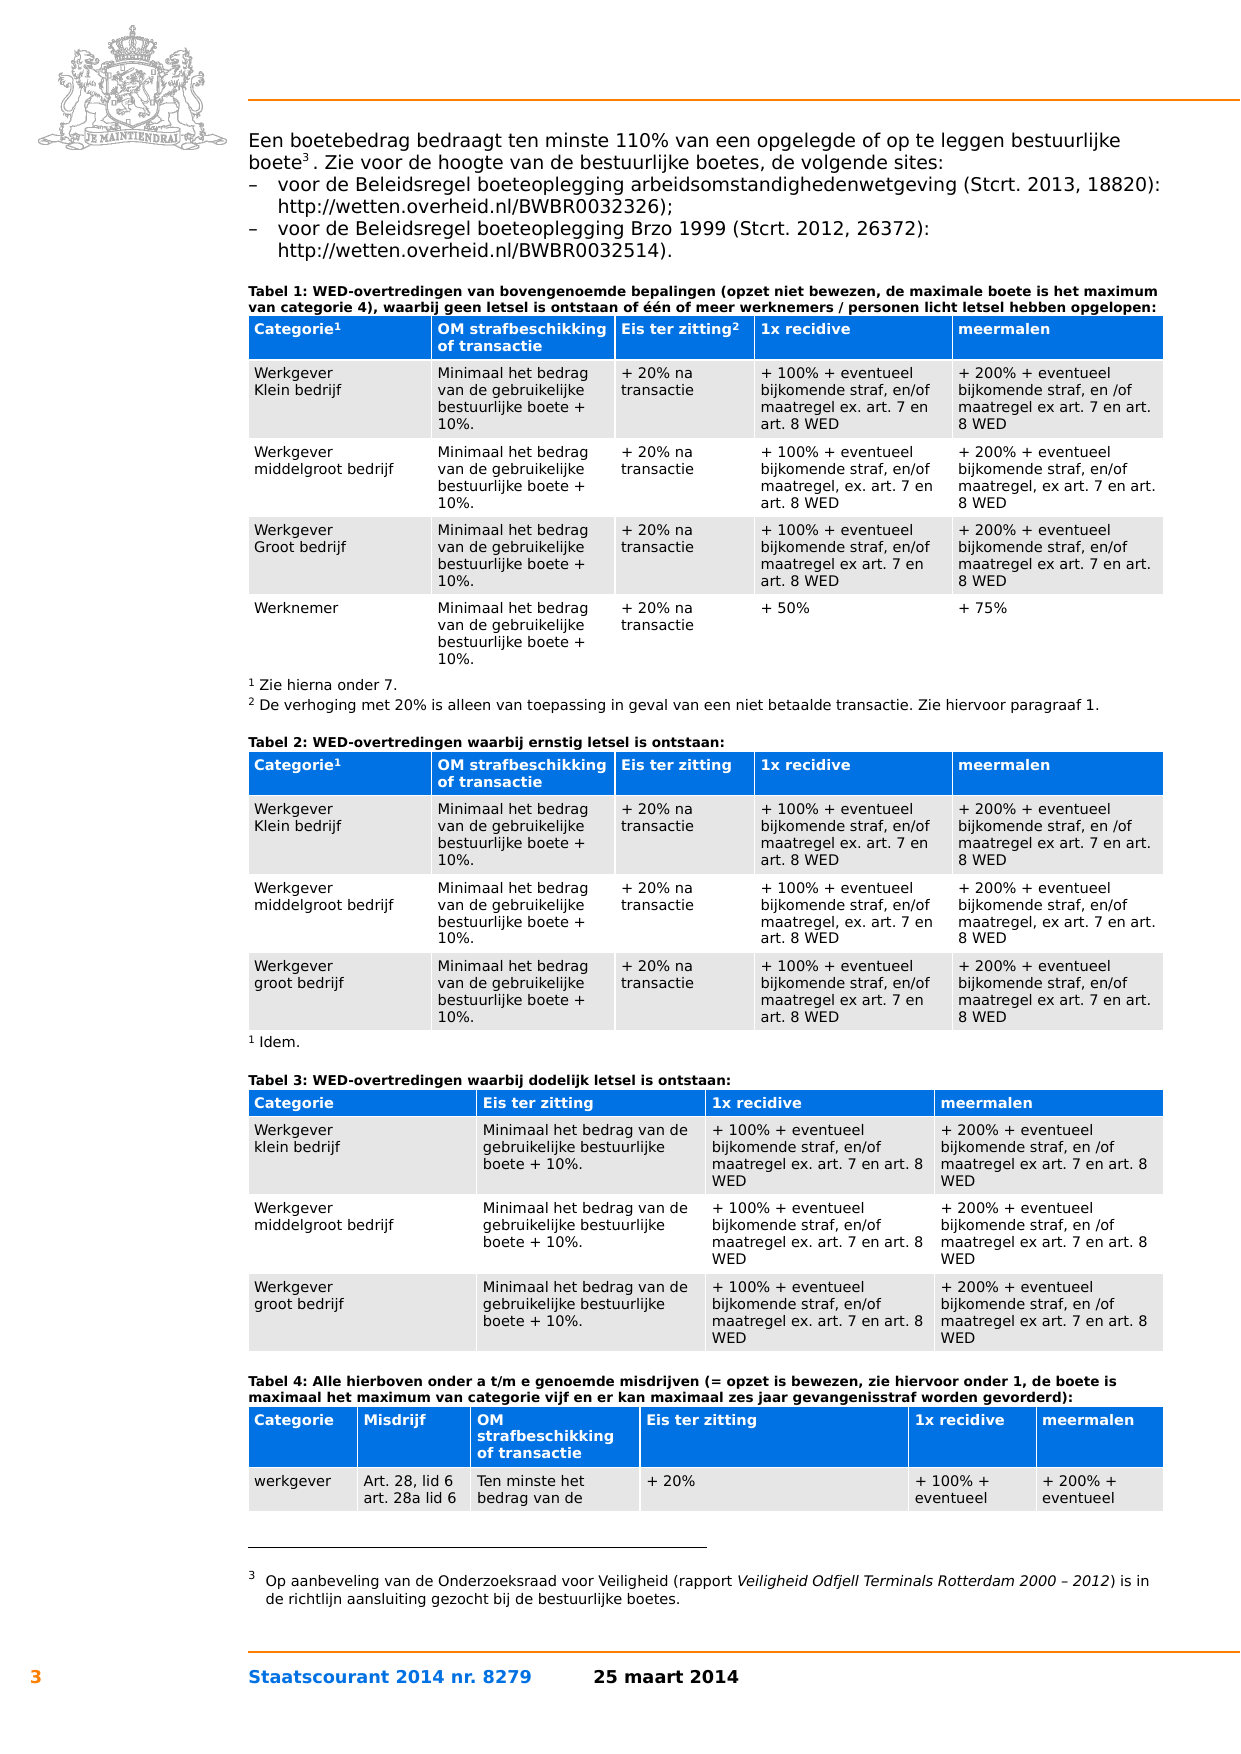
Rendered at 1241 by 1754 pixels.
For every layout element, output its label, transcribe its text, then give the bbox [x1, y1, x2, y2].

table_cell Minimaal het bedrag van de gebruikelijke bestuurlijke boete + 10%. [432, 875, 614, 952]
table_cell Minimaal het bedrag van de gebruikelijke bestuurlijke boete + 10%. [432, 596, 614, 673]
table_cell + 100% + eventueel bijkomende straf, en/of maatregel ex. art. 7 en art. 8 WED [755, 361, 952, 438]
table_cell werkgever [249, 1468, 357, 1511]
text Een boetebedrag bedraagt ten minste 110% van een opgelegde of op te leggen bestuurlijke boete. Zie voor de hoogte van de bestuurlijke boetes, de volgende sites: [248, 130, 1163, 174]
table_cell 1 Idem. [248, 1031, 1163, 1051]
table_cell + 200% + eventueel bijkomende straf, en /of maatregel ex art. 7 en art. 8 WED [953, 796, 1163, 874]
table_cell 1x recidive [706, 1090, 934, 1116]
table_cell + 200% + eventueel bijkomende straf, en /of maatregel ex art. 7 en art. 8 WED [953, 361, 1163, 438]
table_cell Minimaal het bedrag van de gebruikelijke bestuurlijke boete + 10%. [432, 439, 614, 516]
table_cell Werkgever groot bedrijf [249, 1274, 476, 1351]
table_cell Werknemer [249, 596, 431, 673]
table_cell + 50% [755, 596, 952, 673]
table_cell Werkgever middelgroot bedrijf [249, 875, 431, 952]
table_cell + 100% + eventueel bijkomende straf, en/of maatregel ex art. 7 en art. 8 WED [755, 953, 952, 1030]
table_cell Eis ter zitting [641, 1407, 908, 1467]
table_cell 1x recidive [909, 1407, 1036, 1467]
table_cell Minimaal het bedrag van de gebruikelijke bestuurlijke boete + 10%. [432, 361, 614, 438]
table_cell Werkgever Klein bedrijf [249, 361, 431, 438]
table_cell Werkgever middelgroot bedrijf [249, 439, 431, 516]
table_cell Eis ter zitting2 [616, 316, 754, 359]
table_header Tabel 4: Alle hierboven onder a t/m e genoemde misdrijven (= opzet is bewezen, zie hiervoor onder 1, de boete is maximaal het maximum van categorie vijf en er kan maximaal zes jaar gevangenisstraf worden gevorderd): [248, 1374, 1163, 1406]
table_cell Minimaal het bedrag van de gebruikelijke bestuurlijke boete + 10%. [477, 1196, 705, 1273]
table_cell + 200% + eventueel bijkomende straf, en/of maatregel ex art. 7 en art. 8 WED [953, 953, 1163, 1030]
table_cell + 200% + eventueel bijkomende straf, en /of maatregel ex art. 7 en art. 8 WED [935, 1117, 1163, 1194]
table_cell + 100% + eventueel bijkomende straf, en/of maatregel ex. art. 7 en art. 8 WED [755, 796, 952, 874]
table_cell Werkgever groot bedrijf [249, 953, 431, 1030]
table_cell Werkgever middelgroot bedrijf [249, 1196, 476, 1273]
table_cell Eis ter zitting [477, 1090, 705, 1116]
picture [38, 25, 227, 150]
table_cell + 100% + eventueel bijkomende straf, en/of maatregel, ex. art. 7 en art. 8 WED [755, 875, 952, 952]
table_cell Categorie1 [249, 316, 431, 359]
table_cell OM strafbeschikking of transactie [432, 752, 614, 795]
table_cell Art. 28, lid 6 art. 28a lid 6 [358, 1468, 470, 1511]
text Op aanbeveling van de Onderzoeksraad voor Veiligheid (rapport Veiligheid Odfjell Terminals Rotterdam 2000 – 2012) is in de richtlijn aansluiting gezocht bij de bestuurlijke boetes. [248, 1569, 1163, 1608]
table_cell + 200% + eventueel bijkomende straf, en /of maatregel ex art. 7 en art. 8 WED [935, 1196, 1163, 1273]
table_cell Eis ter zitting [616, 752, 754, 795]
table_cell + 20% na transactie [616, 596, 754, 673]
table_header Tabel 2: WED-overtredingen waarbij ernstig letsel is ontstaan: [248, 735, 1163, 751]
table_header Tabel 1: WED-overtredingen van bovengenoemde bepalingen (opzet niet bewezen, de maximale boete is het maximum van categorie 4), waarbij geen letsel is ontstaan of één of meer werknemers / personen licht letsel hebben opgelopen: [248, 284, 1163, 315]
table_cell Minimaal het bedrag van de gebruikelijke bestuurlijke boete + 10%. [477, 1274, 705, 1351]
table_cell Categorie1 [249, 752, 431, 795]
table_cell meermalen [953, 316, 1163, 359]
text – voor de Beleidsregel boeteoplegging Brzo 1999 (Stcrt. 2012, 26372): http://wetten.overheid.nl/BWBR0032514). [248, 218, 1163, 262]
table_cell Minimaal het bedrag van de gebruikelijke bestuurlijke boete + 10%. [432, 517, 614, 594]
table_cell Minimaal het bedrag van de gebruikelijke bestuurlijke boete + 10%. [432, 953, 614, 1030]
table_cell + 20% na transactie [616, 875, 754, 952]
table_cell + 200% + eventueel bijkomende straf, en/of maatregel, ex art. 7 en art. 8 WED [953, 439, 1163, 516]
table_cell + 20% na transactie [616, 953, 754, 1030]
table_cell Werkgever klein bedrijf [249, 1117, 476, 1194]
table_cell 1 Zie hierna onder 7. 2 De verhoging met 20% is alleen van toepassing in geval van een niet betaalde transactie. Zie hiervoor paragraaf 1. [248, 674, 1163, 713]
table_cell + 20% na transactie [616, 517, 754, 594]
table_cell + 100% + eventueel bijkomende straf, en/of maatregel ex. art. 7 en art. 8 WED [706, 1117, 934, 1194]
text – voor de Beleidsregel boeteoplegging arbeidsomstandighedenwetgeving (Stcrt. 2013, 18820): http://wetten.overheid.nl/BWBR0032326); [248, 174, 1163, 218]
table_cell meermalen [1037, 1407, 1163, 1467]
table_cell + 200% + eventueel bijkomende straf, en/of maatregel, ex art. 7 en art. 8 WED [953, 875, 1163, 952]
table_cell + 200% + eventueel bijkomende straf, en/of maatregel ex art. 7 en art. 8 WED [953, 517, 1163, 594]
table_cell + 75% [953, 596, 1163, 673]
table_cell + 20% na transactie [616, 361, 754, 438]
table_cell + 100% + eventueel bijkomende straf, en/of maatregel, ex. art. 7 en art. 8 WED [755, 439, 952, 516]
table_cell Ten minste het bedrag van de [471, 1468, 639, 1511]
table_cell + 100% + eventueel [909, 1468, 1036, 1511]
table_cell Werkgever Klein bedrijf [249, 796, 431, 874]
table_cell + 200% + eventueel bijkomende straf, en /of maatregel ex art. 7 en art. 8 WED [935, 1274, 1163, 1351]
table_cell + 100% + eventueel bijkomende straf, en/of maatregel ex. art. 7 en art. 8 WED [706, 1196, 934, 1273]
table_cell 1x recidive [755, 316, 952, 359]
table_cell Categorie [249, 1090, 476, 1116]
table_cell Werkgever Groot bedrijf [249, 517, 431, 594]
table_cell meermalen [953, 752, 1163, 795]
table_cell Categorie [249, 1407, 357, 1467]
table_cell OM strafbeschikking of transactie [432, 316, 614, 359]
table_cell + 200% + eventueel [1037, 1468, 1163, 1511]
table_cell OM strafbeschikking of transactie [471, 1407, 639, 1467]
table_cell 1x recidive [755, 752, 952, 795]
table_cell + 20% [641, 1468, 908, 1511]
table_cell + 20% na transactie [616, 796, 754, 874]
table_cell + 20% na transactie [616, 439, 754, 516]
table_cell meermalen [935, 1090, 1163, 1116]
table_cell + 100% + eventueel bijkomende straf, en/of maatregel ex art. 7 en art. 8 WED [755, 517, 952, 594]
table_cell Misdrijf [358, 1407, 470, 1467]
table_cell Minimaal het bedrag van de gebruikelijke bestuurlijke boete + 10%. [477, 1117, 705, 1194]
table_header Tabel 3: WED-overtredingen waarbij dodelijk letsel is ontstaan: [248, 1073, 1163, 1089]
table_cell Minimaal het bedrag van de gebruikelijke bestuurlijke boete + 10%. [432, 796, 614, 874]
table_cell + 100% + eventueel bijkomende straf, en/of maatregel ex. art. 7 en art. 8 WED [706, 1274, 934, 1351]
